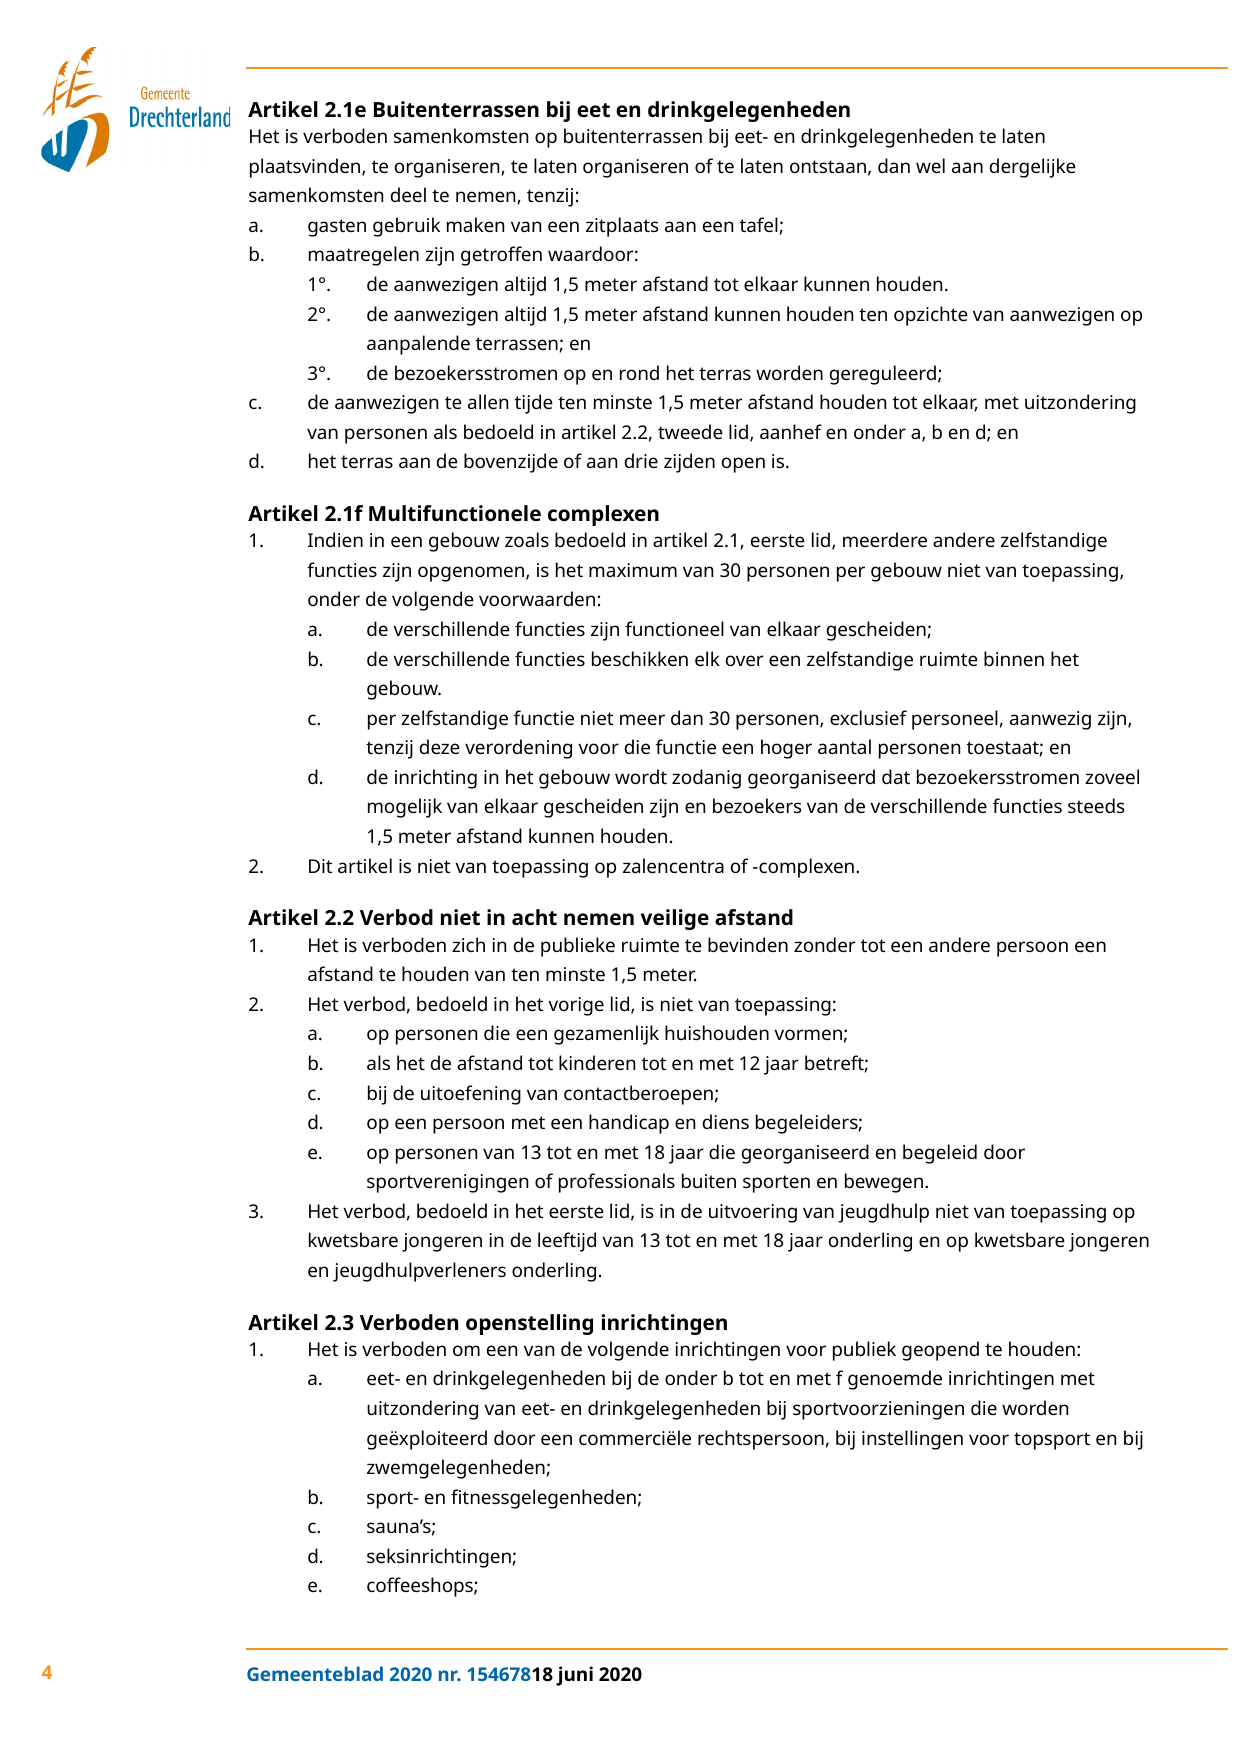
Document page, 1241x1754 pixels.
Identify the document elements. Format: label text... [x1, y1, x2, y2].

list seksinrichtingen; [307, 1543, 1152, 1569]
list maatregelen zijn getroffen waardoor: [248, 242, 1152, 267]
list als het de afstand tot kinderen tot en met 12 jaar betreft; [307, 1050, 1152, 1076]
list Het verbod, bedoeld in het eerste lid, is in de uitvoering van jeugdhulp niet van toepassing op kwetsbare jongeren in de leeftijd van 13 tot en met 18 jaar onderling en op kwetsbare jongeren en jeugdhulpverleners onderling. [248, 1198, 1152, 1283]
list op personen die een gezamenlijk huishouden vormen; [307, 1021, 1152, 1046]
list de aanwezigen te allen tijde ten minste 1,5 meter afstand houden tot elkaar, met uitzondering van personen als bedoeld in artikel 2.2, tweede lid, aanhef en onder a, b en d; en [248, 389, 1152, 445]
text Artikel 2.2 Verbod niet in acht nemen veilige afstand [248, 903, 1152, 932]
list Het is verboden om een van de volgende inrichtingen voor publiek geopend te houden: [248, 1336, 1152, 1362]
list gasten gebruik maken van een zitplaats aan een tafel; [248, 212, 1152, 238]
list coffeeshops; [307, 1573, 1152, 1598]
list de verschillende functies beschikken elk over een zelfstandige ruimte binnen het gebouw. [307, 646, 1152, 701]
list eet- en drinkgelegenheden bij de onder b tot en met f genoemde inrichtingen met uitzondering van eet- en drinkgelegenheden bij sportvoorzieningen die worden geëxploiteerd door een commerciële rechtspersoon, bij instellingen voor topsport en bij zwemgelegenheden; [307, 1366, 1152, 1480]
list het terras aan de bovenzijde of aan drie zijden open is. [248, 449, 1152, 474]
list sauna’s; [307, 1513, 1152, 1539]
list de verschillende functies zijn functioneel van elkaar gescheiden; [307, 616, 1152, 642]
picture [41, 158, 64, 172]
list de aanwezigen altijd 1,5 meter afstand tot elkaar kunnen houden. [307, 271, 1152, 297]
list de inrichting in het gebouw wordt zodanig georganiseerd dat bezoekersstromen zoveel mogelijk van elkaar gescheiden zijn en bezoekers van de verschillende functies steeds 1,5 meter afstand kunnen houden. [307, 764, 1152, 849]
list Indien in een gebouw zoals bedoeld in artikel 2.1, eerste lid, meerdere andere zelfstandige functies zijn opgenomen, is het maximum van 30 personen per gebouw niet van toepassing, onder de volgende voorwaarden: [248, 527, 1152, 612]
text Artikel 2.3 Verboden openstelling inrichtingen [248, 1308, 1152, 1336]
list de bezoekersstromen op en rond het terras worden gereguleerd; [307, 360, 1152, 386]
list bij de uitoefening van contactberoepen; [307, 1080, 1152, 1105]
list Het is verboden zich in de publieke ruimte te bevinden zonder tot een andere persoon een afstand te houden van ten minste 1,5 meter. [248, 932, 1152, 987]
text Artikel 2.1f Multifunctionele complexen [248, 499, 1152, 527]
list de aanwezigen altijd 1,5 meter afstand kunnen houden ten opzichte van aanwezigen op aanpalende terrassen; en [307, 301, 1152, 356]
picture [41, 47, 231, 172]
list Dit artikel is niet van toepassing op zalencentra of -complexen. [248, 853, 1152, 879]
text Artikel 2.1e Buitenterrassen bij eet en drinkgelegenheden [248, 95, 1152, 123]
list op personen van 13 tot en met 18 jaar die georganiseerd en begeleid door sportverenigingen of professionals buiten sporten en bewegen. [307, 1139, 1152, 1194]
list op een persoon met een handicap en diens begeleiders; [307, 1109, 1152, 1135]
list sport- en fitnessgelegenheden; [307, 1484, 1152, 1510]
list Het verbod, bedoeld in het vorige lid, is niet van toepassing: [248, 991, 1152, 1017]
text Het is verboden samenkomsten op buitenterrassen bij eet- en drinkgelegenheden te laten plaatsvinden, te organiseren, te laten organiseren of te laten ontstaan, dan wel aan dergelijke samenkomsten deel te nemen, tenzij: [248, 123, 1152, 208]
list per zelfstandige functie niet meer dan 30 personen, exclusief personeel, aanwezig zijn, tenzij deze verordening voor die functie een hoger aantal personen toestaat; en [307, 705, 1152, 760]
picture [226, 115, 231, 124]
